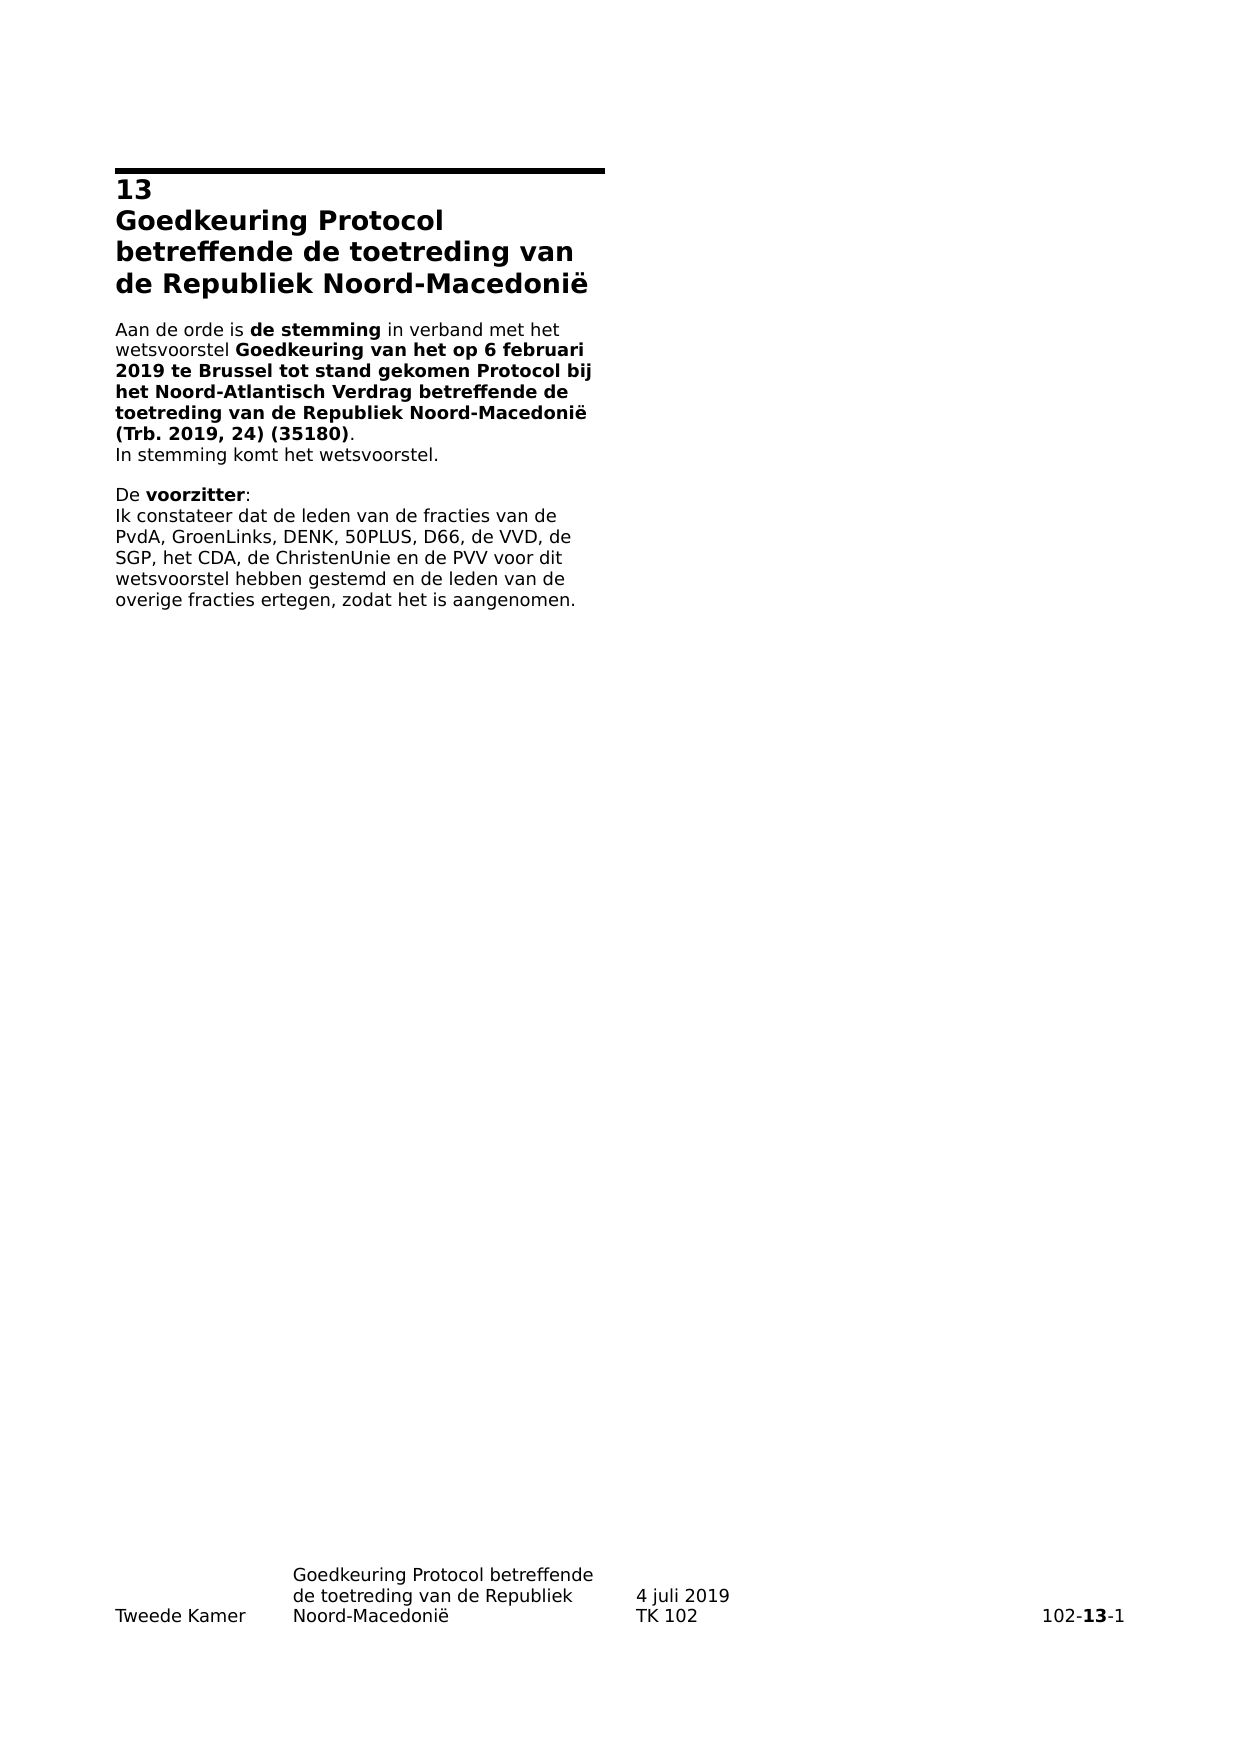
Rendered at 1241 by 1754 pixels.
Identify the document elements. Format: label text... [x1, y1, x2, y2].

title 13 Goedkeuring Protocol betreffende de toetreding van de Republiek Noord-Macedonië [115, 174, 605, 299]
text De voorzitter: [115, 485, 605, 506]
text Ik constateer dat de leden van de fracties van de PvdA, GroenLinks, DENK, 50PLUS, D66, de VVD, de SGP, het CDA, de ChristenUnie en de PVV voor dit wetsvoorstel hebben gestemd en de leden van de overige fracties ertegen, zodat het is aangenomen. [115, 506, 605, 610]
text In stemming komt het wetsvoorstel. [115, 444, 605, 465]
text Aan de orde is de stemming in verband met het wetsvoorstel Goedkeuring van het op 6 februari 2019 te Brussel tot stand gekomen Protocol bij het Noord-Atlantisch Verdrag betreffende de toetreding van de Republiek Noord-Macedonië (Trb. 2019, 24) (35180). [115, 319, 605, 444]
